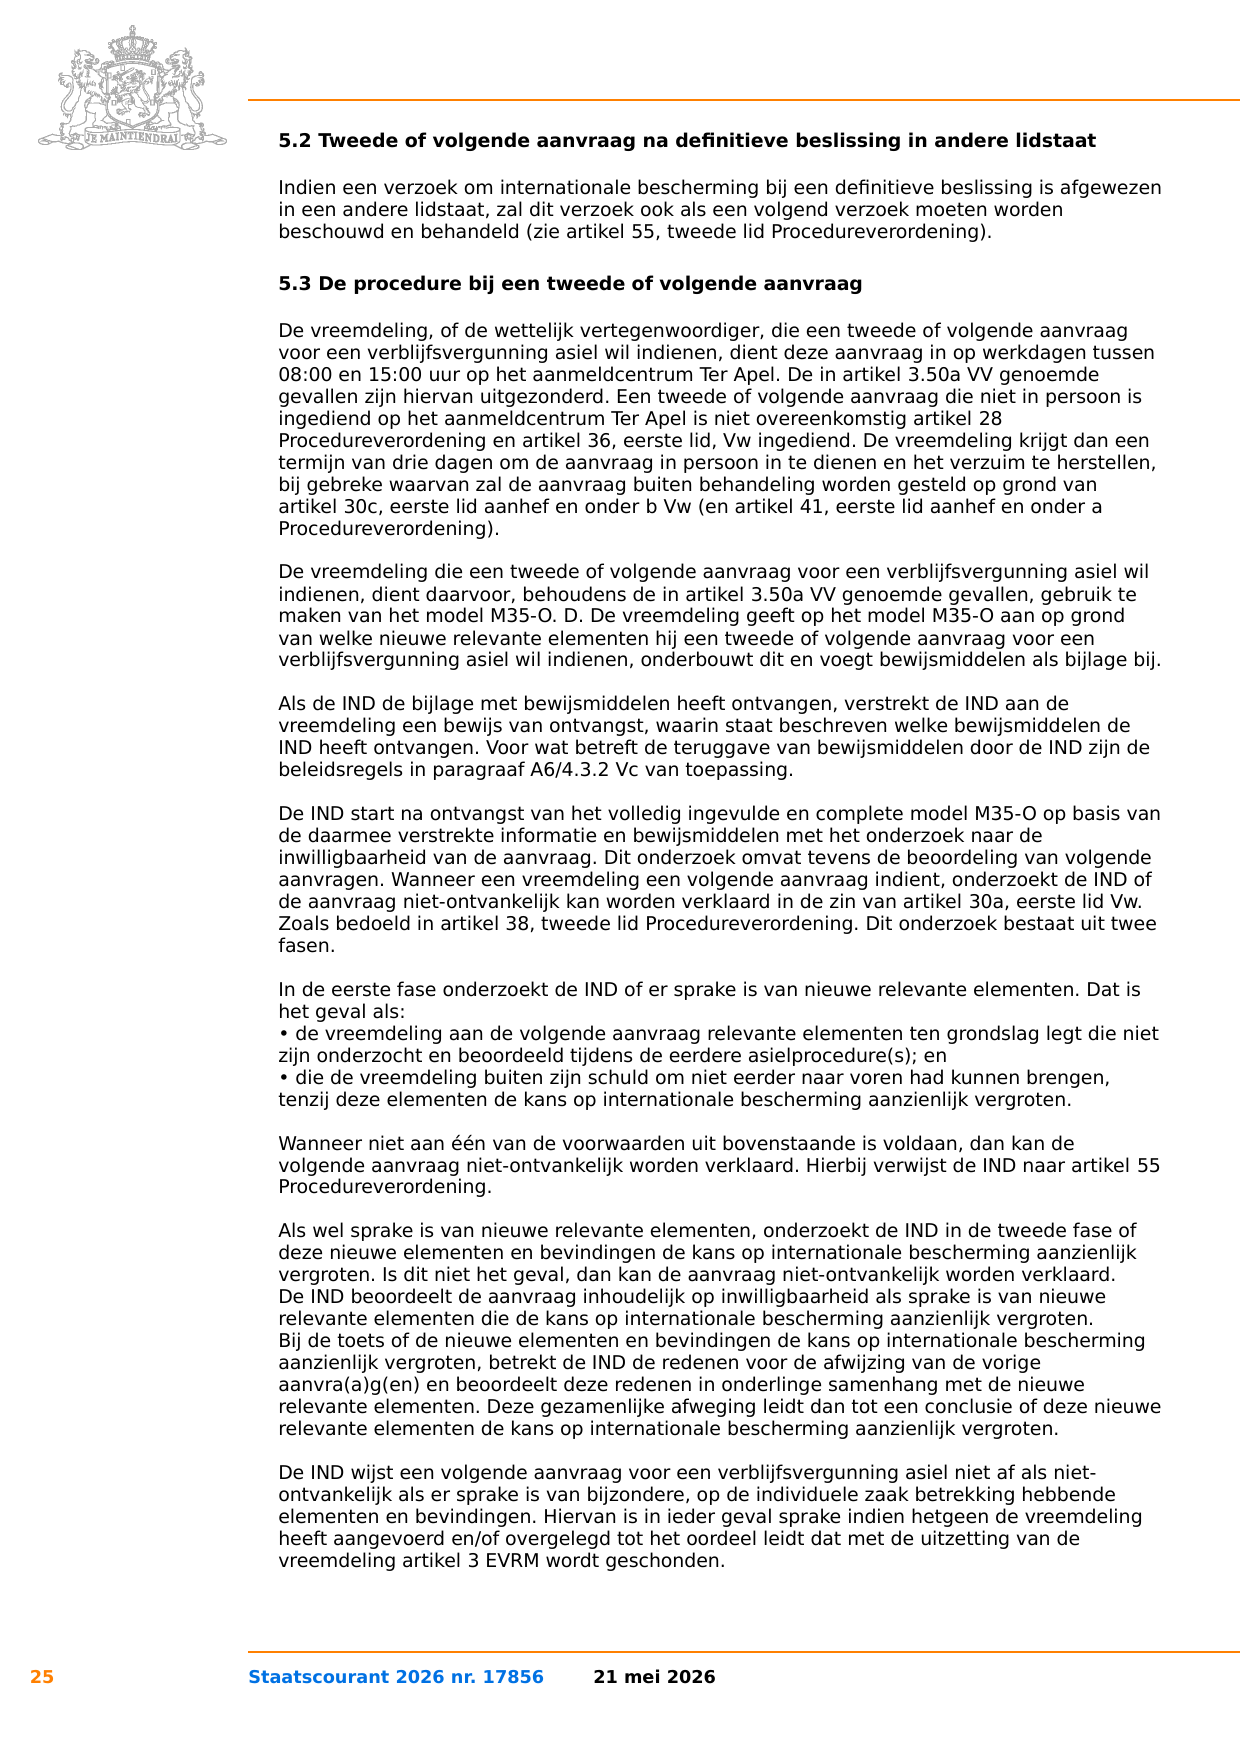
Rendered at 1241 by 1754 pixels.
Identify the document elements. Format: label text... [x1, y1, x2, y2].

text • de vreemdeling aan de volgende aanvraag relevante elementen ten grondslag legt die niet zijn onderzocht en beoordeeld tijdens de eerdere asielprocedure(s); en [278, 1023, 1163, 1067]
text Als wel sprake is van nieuwe relevante elementen, onderzoekt de IND in de tweede fase of deze nieuwe elementen en bevindingen de kans op internationale bescherming aanzienlijk vergroten. Is dit niet het geval, dan kan de aanvraag niet-ontvankelijk worden verklaard. [278, 1220, 1163, 1286]
text Als de IND de bijlage met bewijsmiddelen heeft ontvangen, verstrekt de IND aan de vreemdeling een bewijs van ontvangst, waarin staat beschreven welke bewijsmiddelen de IND heeft ontvangen. Voor wat betreft de teruggave van bewijsmiddelen door de IND zijn de beleidsregels in paragraaf A6/4.3.2 Vc van toepassing. [278, 693, 1163, 781]
text Bij de toets of de nieuwe elementen en bevindingen de kans op internationale bescherming aanzienlijk vergroten, betrekt de IND de redenen voor de afwijzing van de vorige aanvra(a)g(en) en beoordeelt deze redenen in onderlinge samenhang met de nieuwe relevante elementen. Deze gezamenlijke afweging leidt dan tot een conclusie of deze nieuwe relevante elementen de kans op internationale bescherming aanzienlijk vergroten. [278, 1330, 1163, 1440]
text De vreemdeling die een tweede of volgende aanvraag voor een verblijfsvergunning asiel wil indienen, dient daarvoor, behoudens de in artikel 3.50a VV genoemde gevallen, gebruik te maken van het model M35-O. D. De vreemdeling geeft op het model M35-O aan op grond van welke nieuwe relevante elementen hij een tweede of volgende aanvraag voor een verblijfsvergunning asiel wil indienen, onderbouwt dit en voegt bewijsmiddelen als bijlage bij. [278, 561, 1163, 671]
picture [38, 25, 227, 150]
text De IND beoordeelt de aanvraag inhoudelijk op inwilligbaarheid als sprake is van nieuwe relevante elementen die de kans op internationale bescherming aanzienlijk vergroten. [278, 1286, 1163, 1330]
text Wanneer niet aan één van de voorwaarden uit bovenstaande is voldaan, dan kan de volgende aanvraag niet-ontvankelijk worden verklaard. Hierbij verwijst de IND naar artikel 55 Procedureverordening. [278, 1132, 1163, 1198]
text In de eerste fase onderzoekt de IND of er sprake is van nieuwe relevante elementen. Dat is het geval als: [278, 979, 1163, 1023]
text Indien een verzoek om internationale bescherming bij een definitieve beslissing is afgewezen in een andere lidstaat, zal dit verzoek ook als een volgend verzoek moeten worden beschouwd en behandeld (zie artikel 55, tweede lid Procedureverordening). [278, 177, 1163, 243]
subtitle 5.2 Tweede of volgende aanvraag na definitieve beslissing in andere lidstaat [278, 130, 1163, 152]
subtitle 5.3 De procedure bij een tweede of volgende aanvraag [278, 273, 1163, 295]
text De IND wijst een volgende aanvraag voor een verblijfsvergunning asiel niet af als niet-ontvankelijk als er sprake is van bijzondere, op de individuele zaak betrekking hebbende elementen en bevindingen. Hiervan is in ieder geval sprake indien hetgeen de vreemdeling heeft aangevoerd en/of overgelegd tot het oordeel leidt dat met de uitzetting van de vreemdeling artikel 3 EVRM wordt geschonden. [278, 1462, 1163, 1572]
text De IND start na ontvangst van het volledig ingevulde en complete model M35-O op basis van de daarmee verstrekte informatie en bewijsmiddelen met het onderzoek naar de inwilligbaarheid van de aanvraag. Dit onderzoek omvat tevens de beoordeling van volgende aanvragen. Wanneer een vreemdeling een volgende aanvraag indient, onderzoekt de IND of de aanvraag niet-ontvankelijk kan worden verklaard in de zin van artikel 30a, eerste lid Vw. Zoals bedoeld in artikel 38, tweede lid Procedureverordening. Dit onderzoek bestaat uit twee fasen. [278, 803, 1163, 957]
text De vreemdeling, of de wettelijk vertegenwoordiger, die een tweede of volgende aanvraag voor een verblijfsvergunning asiel wil indienen, dient deze aanvraag in op werkdagen tussen 08:00 en 15:00 uur op het aanmeldcentrum Ter Apel. De in artikel 3.50a VV genoemde gevallen zijn hiervan uitgezonderd. Een tweede of volgende aanvraag die niet in persoon is ingediend op het aanmeldcentrum Ter Apel is niet overeenkomstig artikel 28 Procedureverordening en artikel 36, eerste lid, Vw ingediend. De vreemdeling krijgt dan een termijn van drie dagen om de aanvraag in persoon in te dienen en het verzuim te herstellen, bij gebreke waarvan zal de aanvraag buiten behandeling worden gesteld op grond van artikel 30c, eerste lid aanhef en onder b Vw (en artikel 41, eerste lid aanhef en onder a Procedureverordening). [278, 320, 1163, 539]
text • die de vreemdeling buiten zijn schuld om niet eerder naar voren had kunnen brengen, tenzij deze elementen de kans op internationale bescherming aanzienlijk vergroten. [278, 1067, 1163, 1111]
